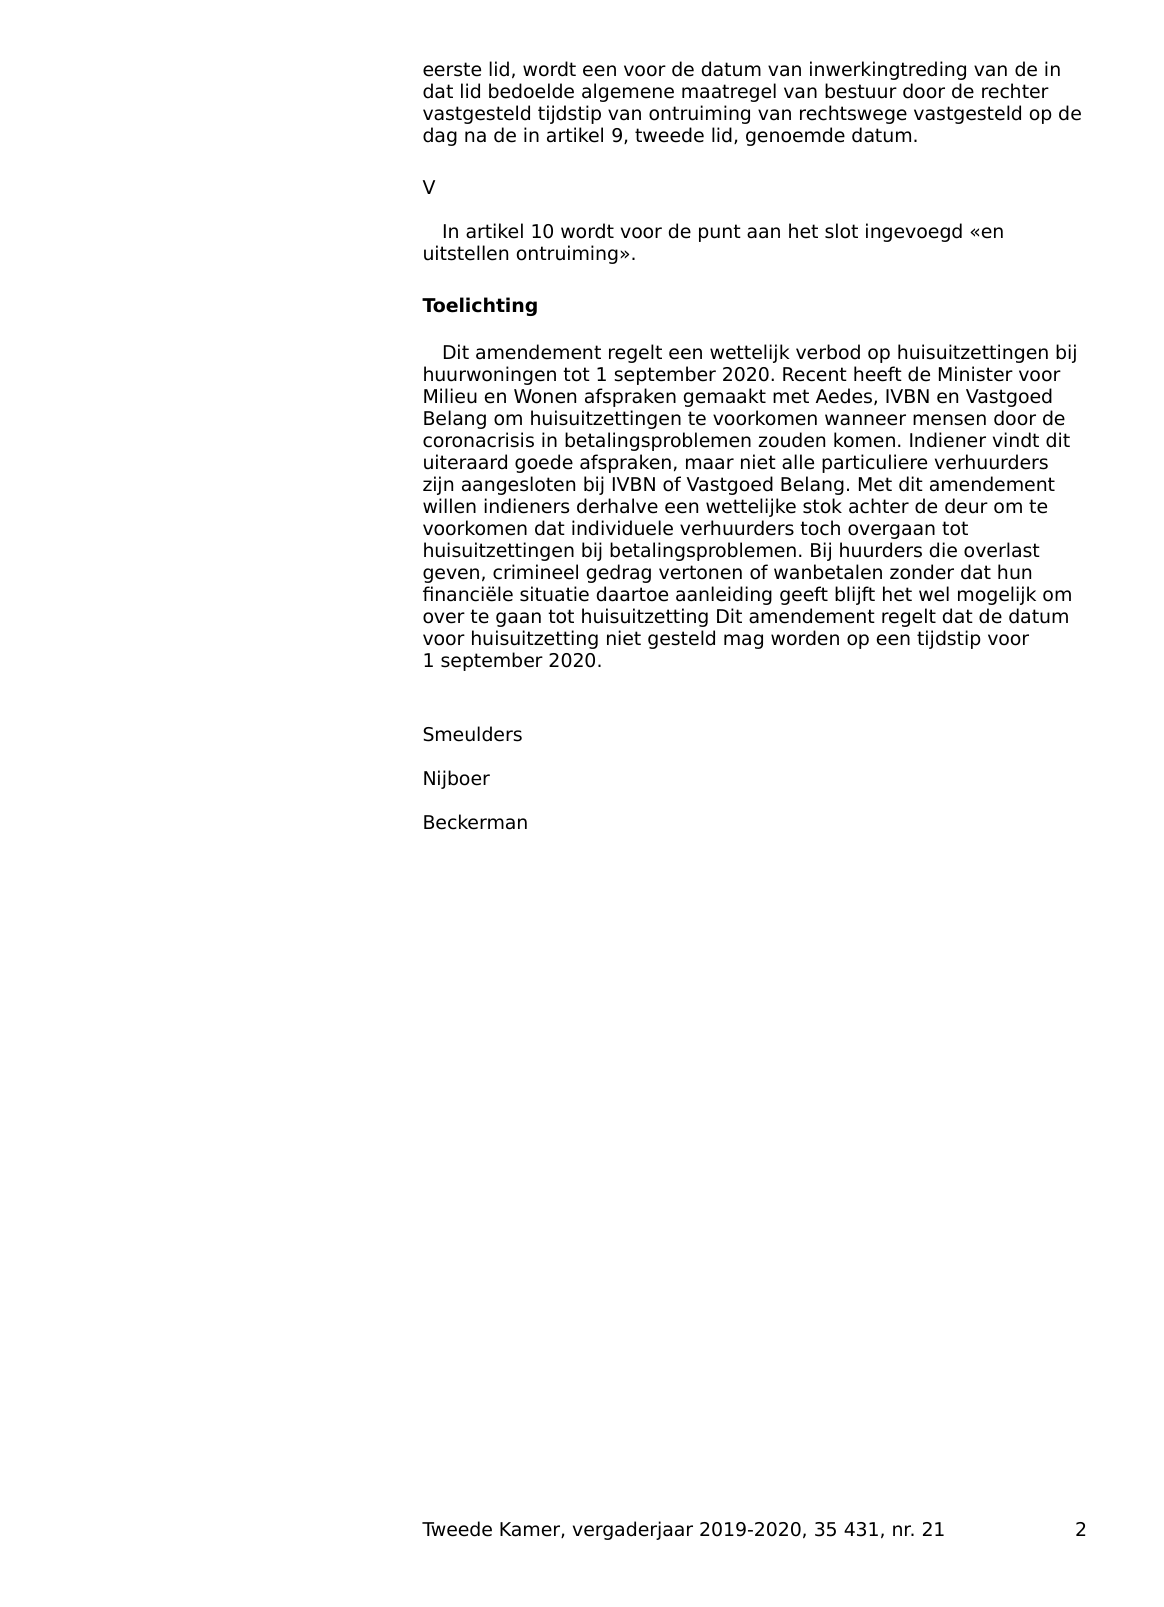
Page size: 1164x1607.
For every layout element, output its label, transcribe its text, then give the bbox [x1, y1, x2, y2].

text Dit amendement regelt een wettelijk verbod op huisuitzettingen bij huurwoningen tot 1 september 2020. Recent heeft de Minister voor Milieu en Wonen afspraken gemaakt met Aedes, IVBN en Vastgoed Belang om huisuitzettingen te voorkomen wanneer mensen door de coronacrisis in betalingsproblemen zouden komen. Indiener vindt dit uiteraard goede afspraken, maar niet alle particuliere verhuurders zijn aangesloten bij IVBN of Vastgoed Belang. Met dit amendement willen indieners derhalve een wettelijke stok achter de deur om te voorkomen dat individuele verhuurders toch overgaan tot huisuitzettingen bij betalingsproblemen. Bij huurders die overlast geven, crimineel gedrag vertonen of wanbetalen zonder dat hun financiële situatie daartoe aanleiding geeft blijft het wel mogelijk om over te gaan tot huisuitzetting Dit amendement regelt dat de datum voor huisuitzetting niet gesteld mag worden op een tijdstip voor 1 september 2020. [422, 342, 1087, 672]
subtitle V [422, 177, 1087, 199]
subtitle Toelichting [422, 295, 1087, 317]
text In artikel 10 wordt voor de punt aan het slot ingevoegd «en uitstellen ontruiming». [422, 221, 1087, 265]
text Smeulders Nijboer Beckerman [422, 702, 1087, 834]
text eerste lid, wordt een voor de datum van inwerkingtreding van de in dat lid bedoelde algemene maatregel van bestuur door de rechter vastgesteld tijdstip van ontruiming van rechtswege vastgesteld op de dag na de in artikel 9, tweede lid, genoemde datum. [422, 59, 1087, 147]
